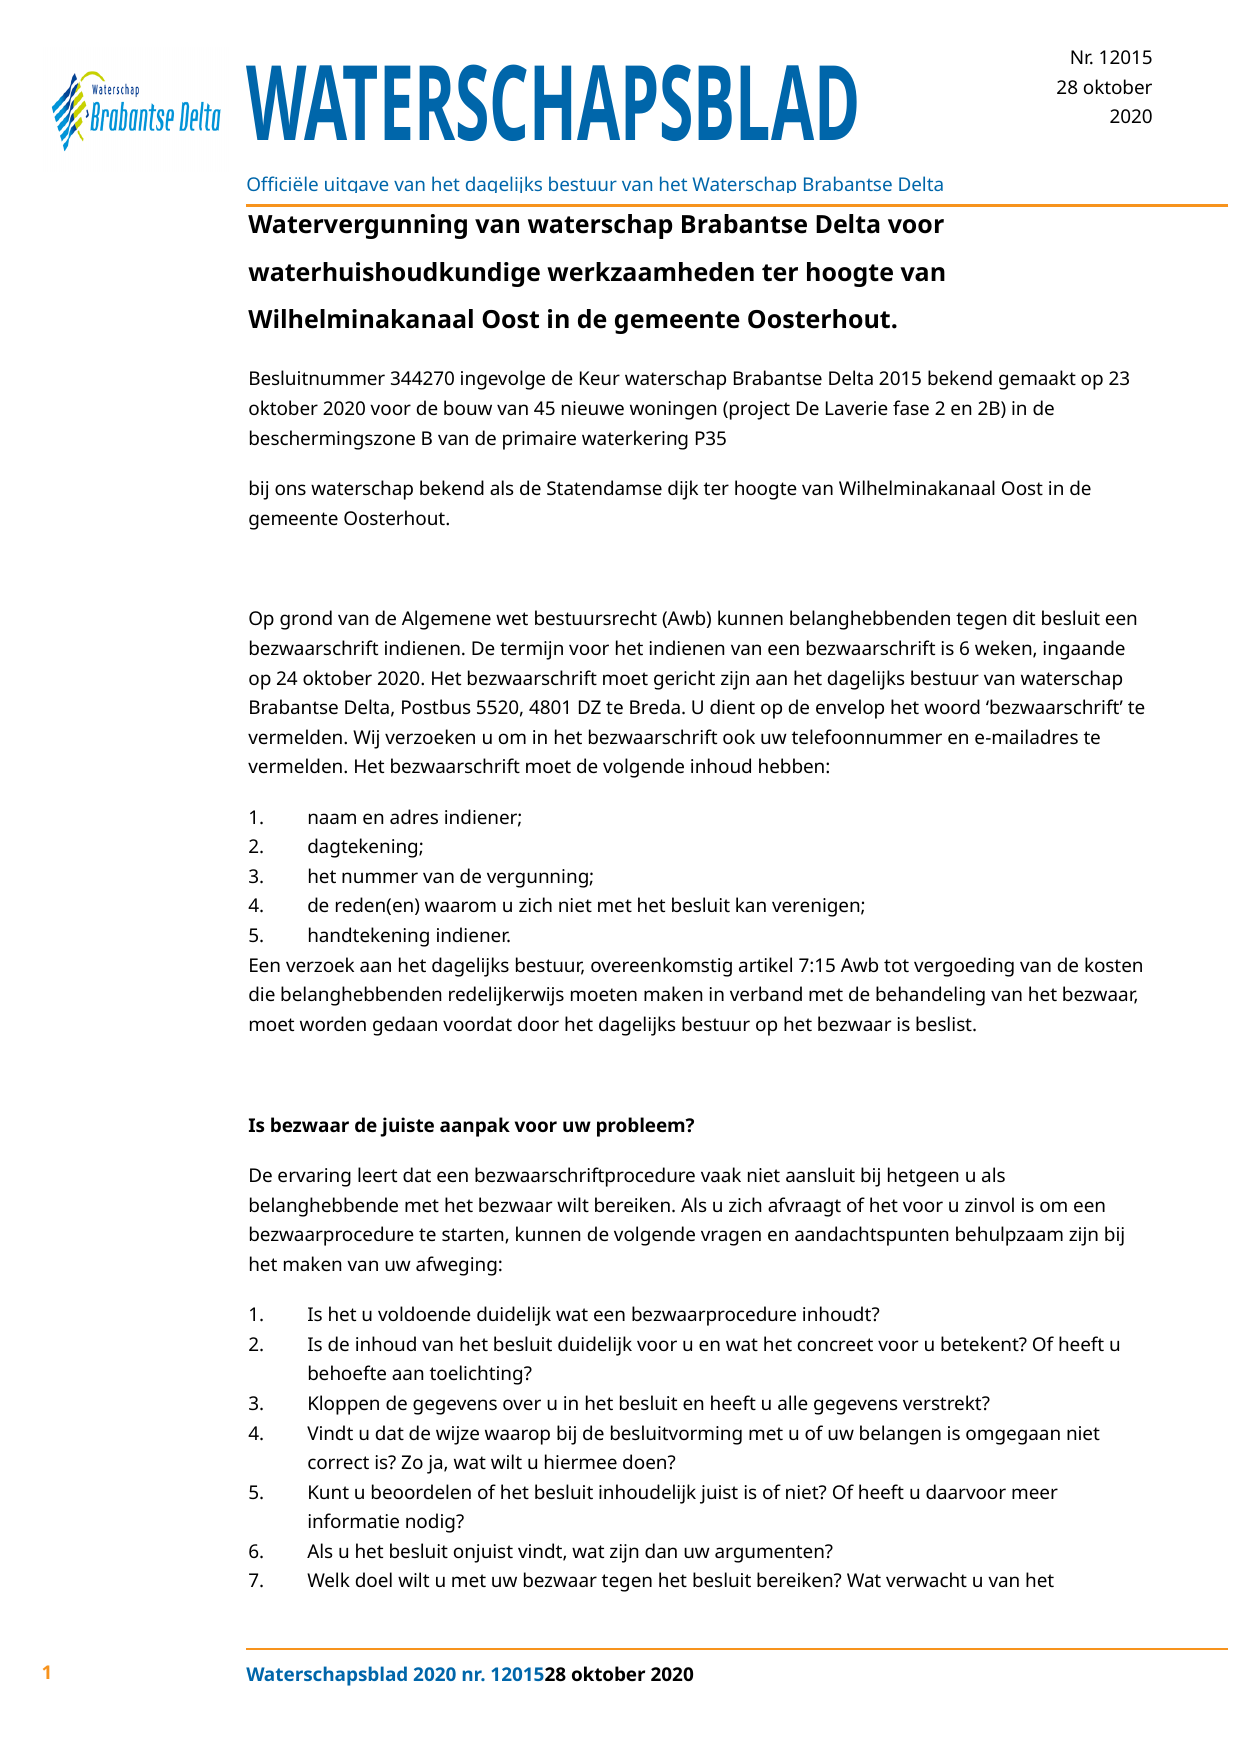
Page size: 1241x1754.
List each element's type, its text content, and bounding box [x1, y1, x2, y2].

list handtekening indiener. [248, 922, 1152, 948]
list Als u het besluit onjuist vindt, wat zijn dan uw argumenten? [248, 1538, 1152, 1564]
list Is het u voldoende duidelijk wat een bezwaarprocedure inhoudt? [248, 1301, 1152, 1327]
text Is bezwaar de juiste aanpak voor uw probleem? [248, 1112, 1152, 1137]
list Kunt u beoordelen of het besluit inhoudelijk juist is of niet? Of heeft u daarvoor meer informatie nodig? [248, 1479, 1152, 1534]
list de reden(en) waarom u zich niet met het besluit kan verenigen; [248, 893, 1152, 918]
text bij ons waterschap bekend als de Statendamse dijk ter hoogte van Wilhelminakanaal Oost in de gemeente Oosterhout. [248, 475, 1152, 530]
picture [41, 47, 231, 172]
text Op grond van de Algemene wet bestuursrecht (Awb) kunnen belanghebbenden tegen dit besluit een bezwaarschrift indienen. De termijn voor het indienen van een bezwaarschrift is 6 weken, ingaande op 24 oktober 2020. Het bezwaarschrift moet gericht zijn aan het dagelijks bestuur van waterschap Brabantse Delta, Postbus 5520, 4801 DZ te Breda. U dient op de envelop het woord ‘bezwaarschrift’ te vermelden. Wij verzoeken u om in het bezwaarschrift ook uw telefoonnummer en e‑mailadres te vermelden. Het bezwaarschrift moet de volgende inhoud hebben: [248, 606, 1152, 779]
text Een verzoek aan het dagelijks bestuur, overeenkomstig artikel 7:15 Awb tot vergoeding van de kosten die belanghebbenden redelijkerwijs moeten maken in verband met de behandeling van het bezwaar, moet worden gedaan voordat door het dagelijks bestuur op het bezwaar is beslist. [248, 952, 1152, 1037]
text De ervaring leert dat een bezwaarschriftprocedure vaak niet aansluit bij hetgeen u als belanghebbende met het bezwaar wilt bereiken. Als u zich afvraagt of het voor u zinvol is om een bezwaarprocedure te starten, kunnen de volgende vragen en aandachtspunten behulpzaam zijn bij het maken van uw afweging: [248, 1162, 1152, 1277]
list Kloppen de gegevens over u in het besluit en heeft u alle gegevens verstrekt? [248, 1390, 1152, 1416]
list dagtekening; [248, 833, 1152, 859]
list Welk doel wilt u met uw bezwaar tegen het besluit bereiken? Wat verwacht u van het [248, 1568, 1152, 1593]
list naam en adres indiener; [248, 804, 1152, 829]
list Vindt u dat de wijze waarop bij de besluitvorming met u of uw belangen is omgegaan niet correct is? Zo ja, wat wilt u hiermee doen? [248, 1420, 1152, 1475]
text Besluitnummer 344270 ingevolge de Keur waterschap Brabantse Delta 2015 bekend gemaakt op 23 oktober 2020 voor de bouw van 45 nieuwe woningen (project De Laverie fase 2 en 2B) in de beschermingszone B van de primaire waterkering P35 [248, 366, 1152, 450]
list Is de inhoud van het besluit duidelijk voor u en wat het concreet voor u betekent? Of heeft u behoefte aan toelichting? [248, 1331, 1152, 1386]
list het nummer van de vergunning; [248, 863, 1152, 889]
text Watervergunning van waterschap Brabantse Delta voor waterhuishoudkundige werkzaamheden ter hoogte van Wilhelminakanaal Oost in de gemeente Oosterhout. [248, 207, 1152, 336]
